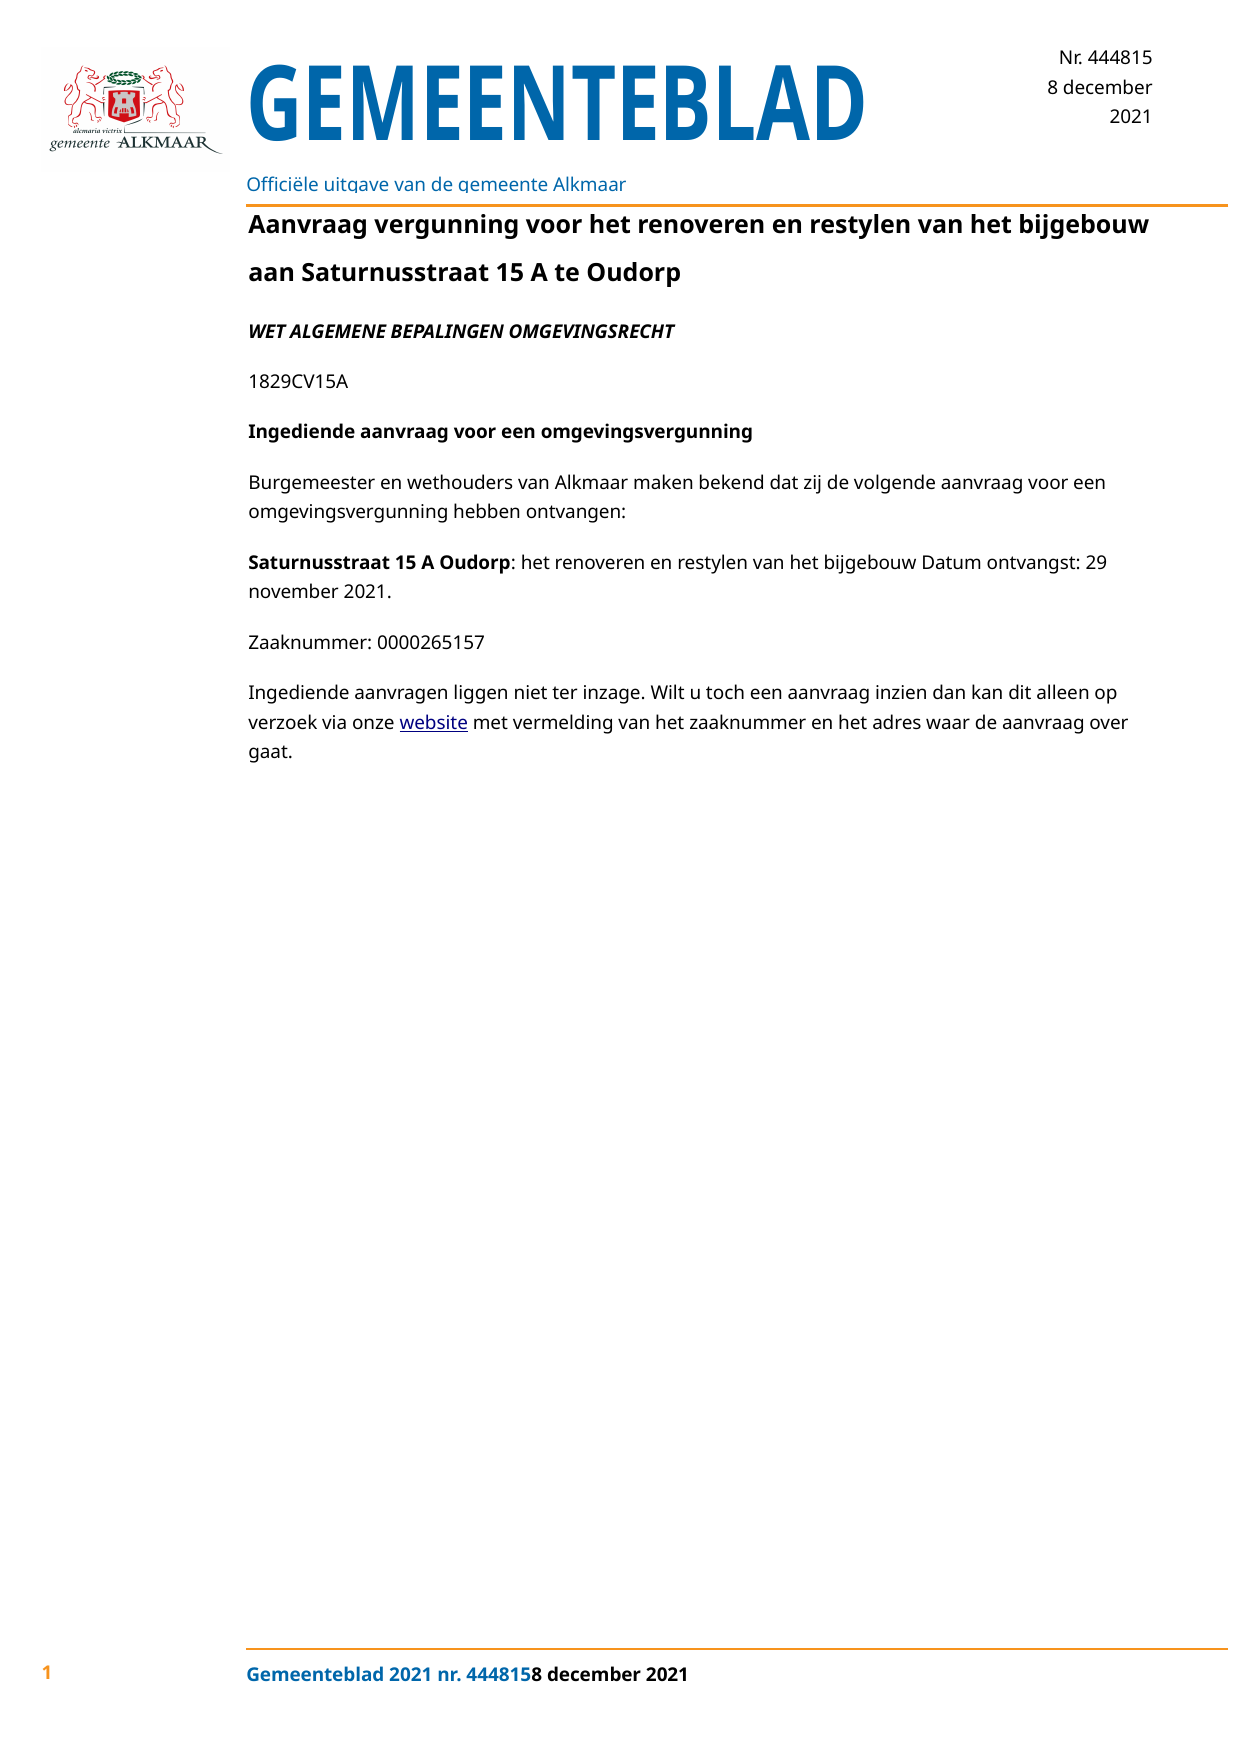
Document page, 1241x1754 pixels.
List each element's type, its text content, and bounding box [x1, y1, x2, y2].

picture [41, 47, 231, 172]
text Ingediende aanvragen liggen niet ter inzage. Wilt u toch een aanvraag inzien dan kan dit alleen op verzoek via onze website met vermelding van het zaaknummer en het adres waar de aanvraag over gaat. [248, 679, 1152, 764]
text Burgemeester en wethouders van Alkmaar maken bekend dat zij de volgende aanvraag voor een omgevingsvergunning hebben ontvangen: [248, 469, 1152, 524]
text Saturnusstraat 15 A Oudorp: het renoveren en restylen van het bijgebouw Datum ontvangst: 29 november 2021. [248, 549, 1152, 604]
text WET ALGEMENE BEPALINGEN OMGEVINGSRECHT [248, 318, 1152, 344]
text Ingediende aanvraag voor een omgevingsvergunning [248, 419, 1152, 444]
text 1829CV15A [248, 368, 1152, 394]
text Zaaknummer: 0000265157 [248, 629, 1152, 655]
text Aanvraag vergunning voor het renoveren en restylen van het bijgebouw aan Saturnusstraat 15 A te Oudorp [248, 207, 1152, 288]
